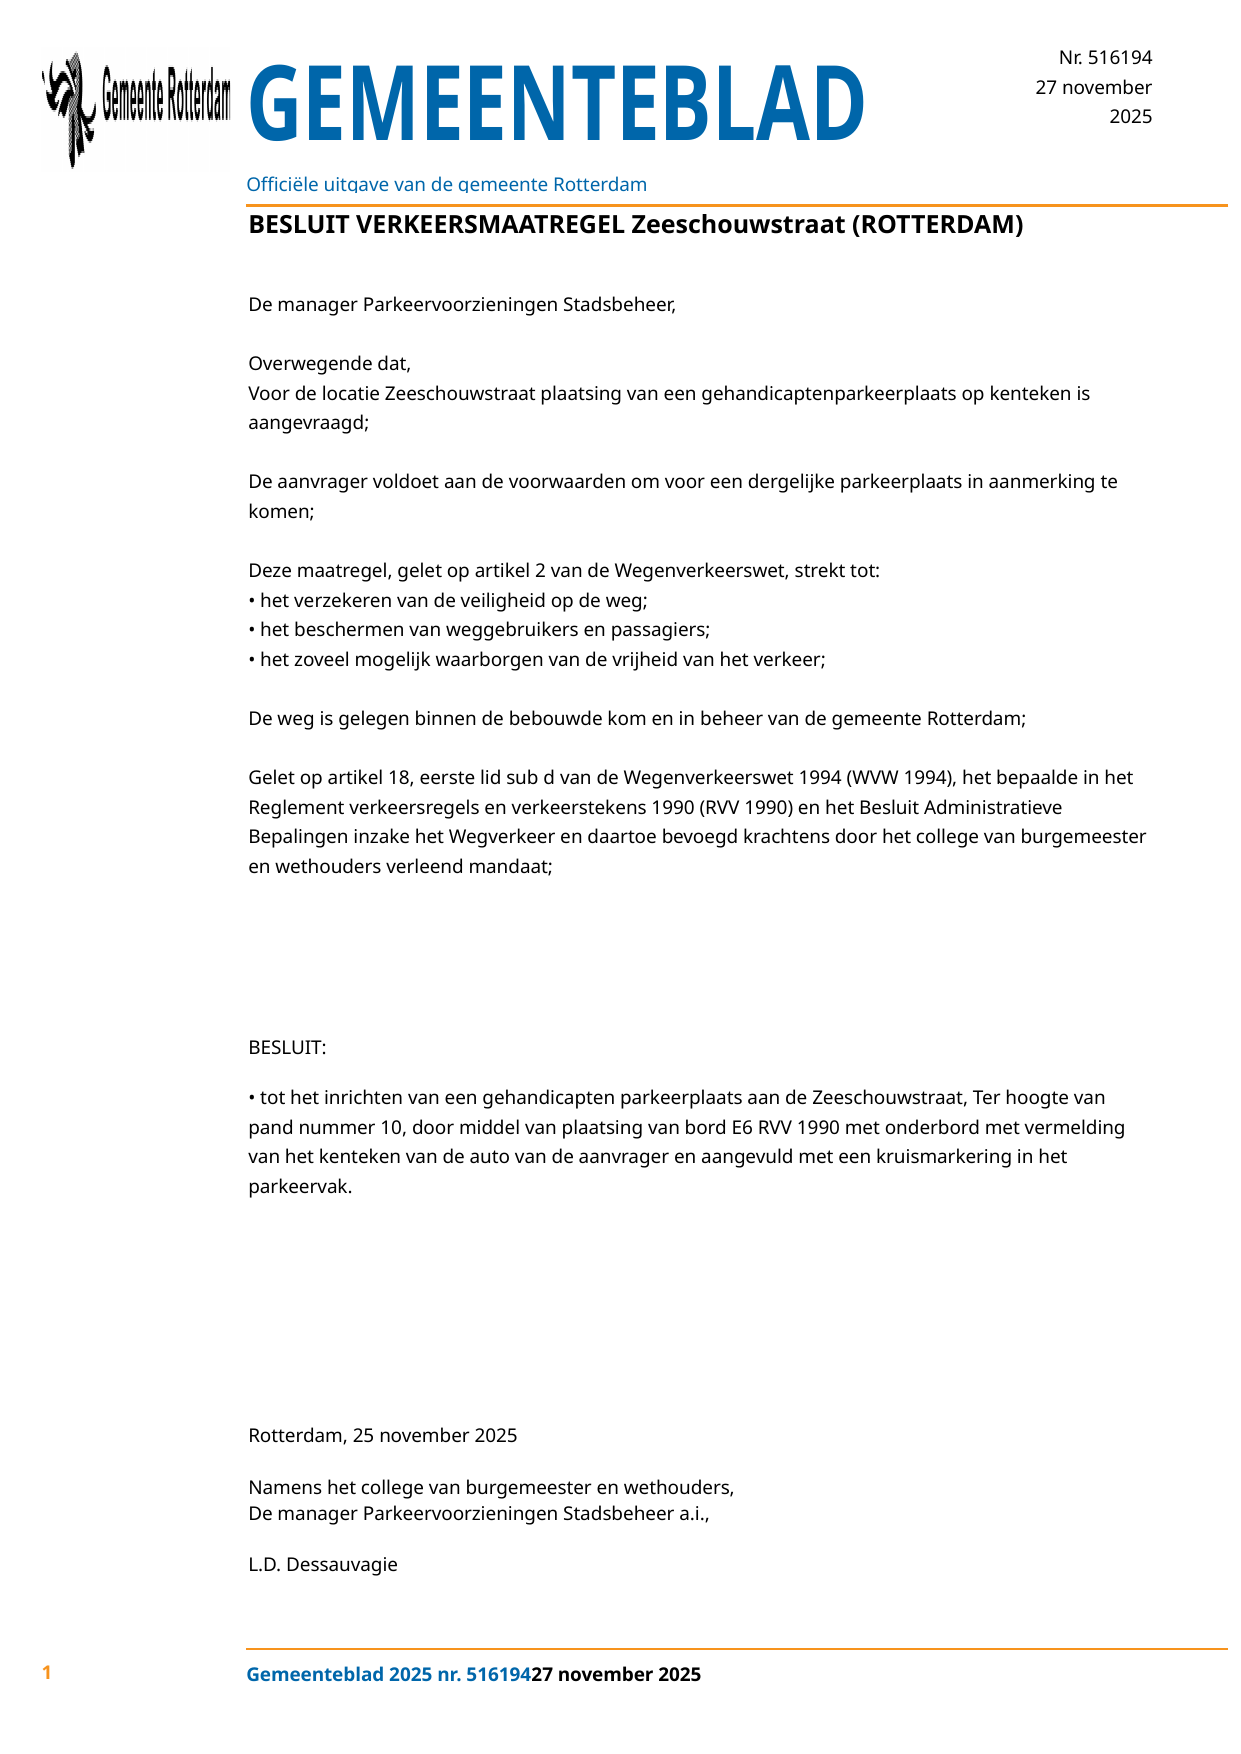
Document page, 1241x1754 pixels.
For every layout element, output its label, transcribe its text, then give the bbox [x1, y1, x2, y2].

text • het verzekeren van de veiligheid op de weg; [248, 587, 1152, 613]
picture [41, 47, 231, 172]
text Rotterdam, 25 november 2025 [248, 1423, 1152, 1448]
text Overwegende dat, [248, 350, 1152, 376]
text De weg is gelegen binnen de bebouwde kom en in beheer van de gemeente Rotterdam; [248, 705, 1152, 731]
text De manager Parkeervoorzieningen Stadsbeheer a.i., [248, 1500, 1152, 1526]
text Gelet op artikel 18, eerste lid sub d van de Wegenverkeerswet 1994 (WVW 1994), het bepaalde in het Reglement verkeersregels en verkeerstekens 1990 (RVV 1990) en het Besluit Administratieve Bepalingen inzake het Wegverkeer en daartoe bevoegd krachtens door het college van burgemeester en wethouders verleend mandaat; [248, 764, 1152, 879]
text De manager Parkeervoorzieningen Stadsbeheer, [248, 291, 1152, 317]
text • het beschermen van weggebruikers en passagiers; [248, 616, 1152, 642]
text Namens het college van burgemeester en wethouders, [248, 1474, 1152, 1500]
text Deze maatregel, gelet op artikel 2 van de Wegenverkeerswet, strekt tot: [248, 557, 1152, 583]
text BESLUIT VERKEERSMAATREGEL Zeeschouwstraat (ROTTERDAM) [248, 207, 1152, 241]
text Voor de locatie Zeeschouwstraat plaatsing van een gehandicaptenparkeerplaats op kenteken is aangevraagd; [248, 380, 1152, 435]
text De aanvrager voldoet aan de voorwaarden om voor een dergelijke parkeerplaats in aanmerking te komen; [248, 468, 1152, 524]
text • het zoveel mogelijk waarborgen van de vrijheid van het verkeer; [248, 646, 1152, 672]
text L.D. Dessauvagie [248, 1551, 1152, 1577]
text BESLUIT: [248, 1034, 1152, 1060]
text • tot het inrichten van een gehandicapten parkeerplaats aan de Zeeschouwstraat, Ter hoogte van pand nummer 10, door middel van plaatsing van bord E6 RVV 1990 met onderbord met vermelding van het kenteken van de auto van de aanvrager en aangevuld met een kruismarkering in het parkeervak. [248, 1084, 1152, 1199]
